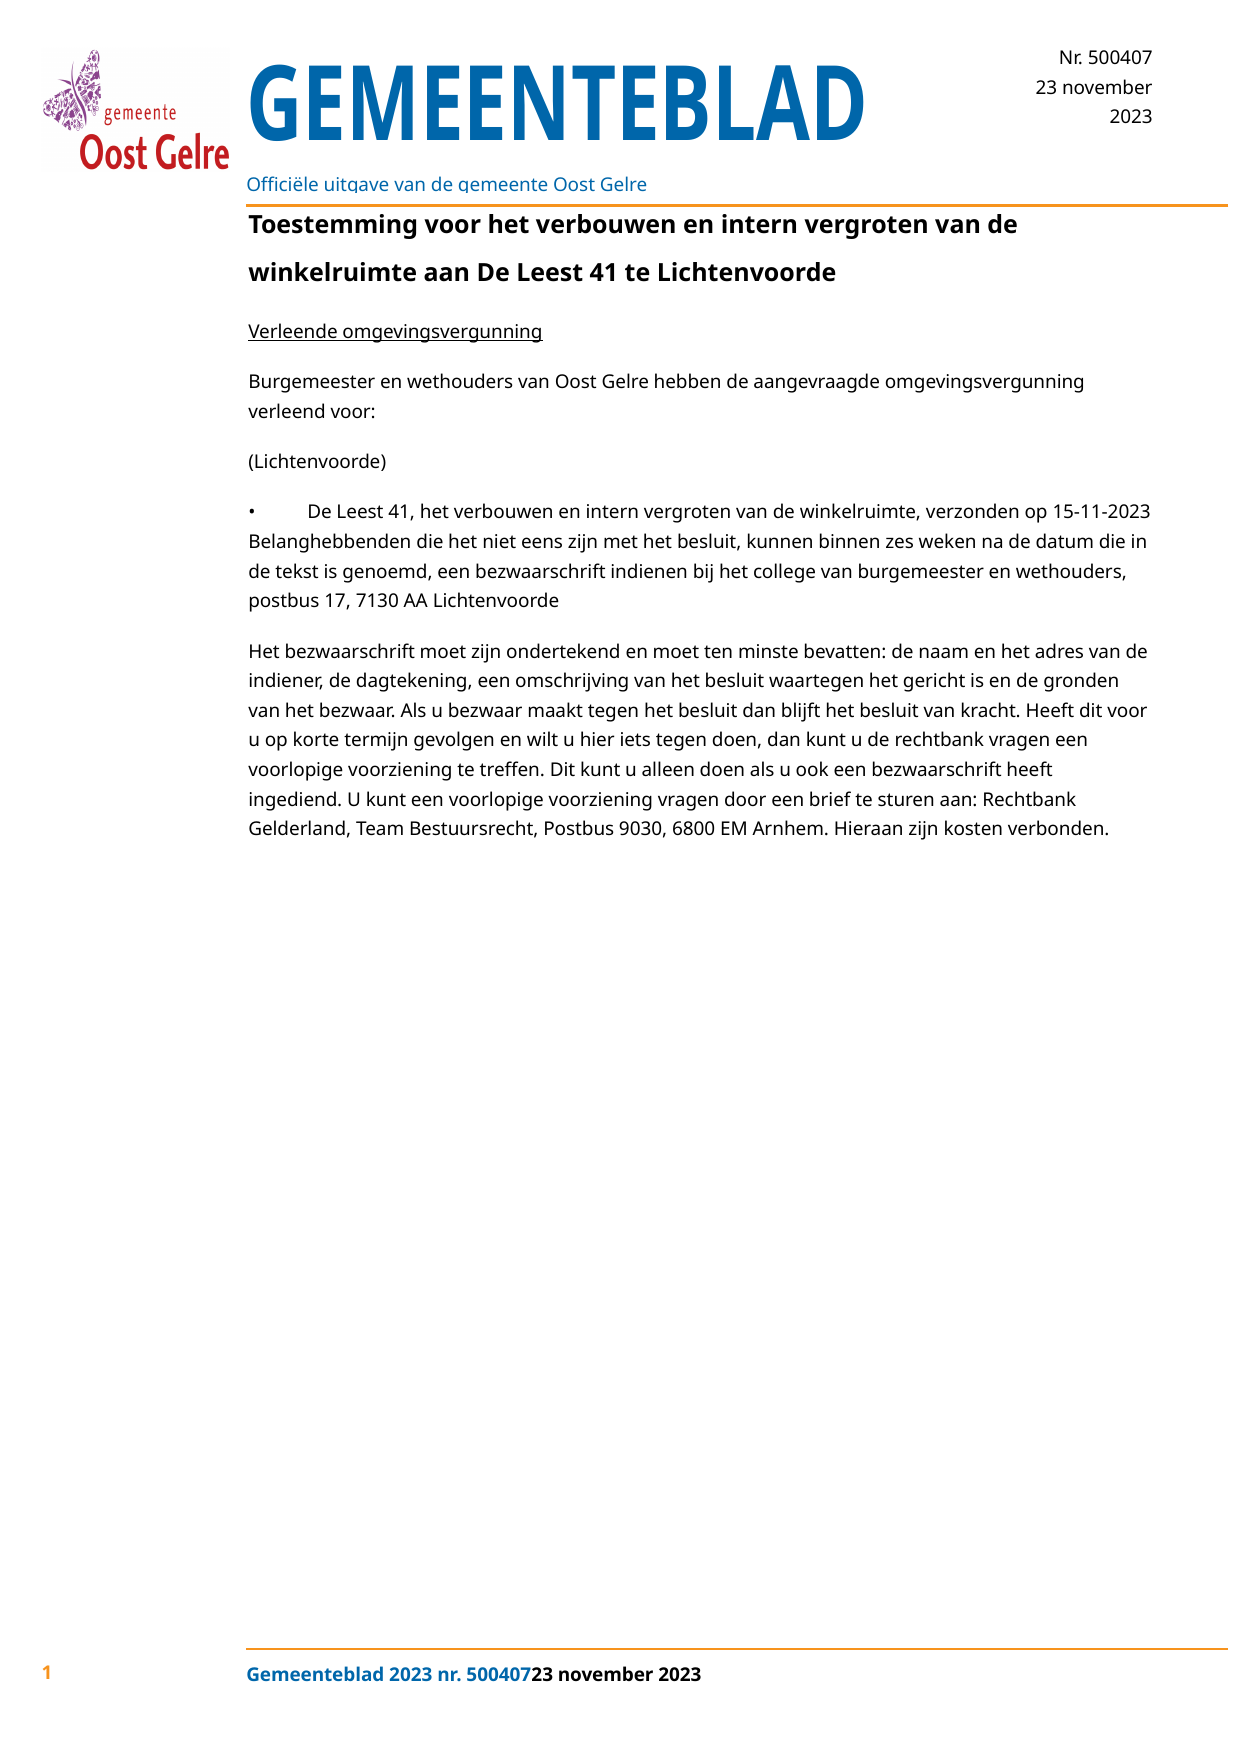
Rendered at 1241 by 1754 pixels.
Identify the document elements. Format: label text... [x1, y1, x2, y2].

text (Lichtenvoorde) [248, 448, 1152, 474]
list De Leest 41, het verbouwen en intern vergroten van de winkelruimte, verzonden op 15-11-2023 [248, 499, 1152, 524]
picture [41, 47, 231, 172]
text Het bezwaarschrift moet zijn ondertekend en moet ten minste bevatten: de naam en het adres van de indiener, de dagtekening, een omschrijving van het besluit waartegen het gericht is en de gronden van het bezwaar. Als u bezwaar maakt tegen het besluit dan blijft het besluit van kracht. Heeft dit voor u op korte termijn gevolgen en wilt u hier iets tegen doen, dan kunt u de rechtbank vragen een voorlopige voorziening te treffen. Dit kunt u alleen doen als u ook een bezwaarschrift heeft ingediend. U kunt een voorlopige voorziening vragen door een brief te sturen aan: Rechtbank Gelderland, Team Bestuursrecht, Postbus 9030, 6800 EM Arnhem. Hieraan zijn kosten verbonden. [248, 638, 1152, 841]
text Toestemming voor het verbouwen en intern vergroten van de winkelruimte aan De Leest 41 te Lichtenvoorde [248, 207, 1152, 288]
text Burgemeester en wethouders van Oost Gelre hebben de aangevraagde omgevingsvergunning verleend voor: [248, 368, 1152, 424]
text Belanghebbenden die het niet eens zijn met het besluit, kunnen binnen zes weken na de datum die in de tekst is genoemd, een bezwaarschrift indienen bij het college van burgemeester en wethouders, postbus 17, 7130 AA Lichtenvoorde [248, 528, 1152, 613]
text Verleende omgevingsvergunning [248, 318, 1152, 344]
